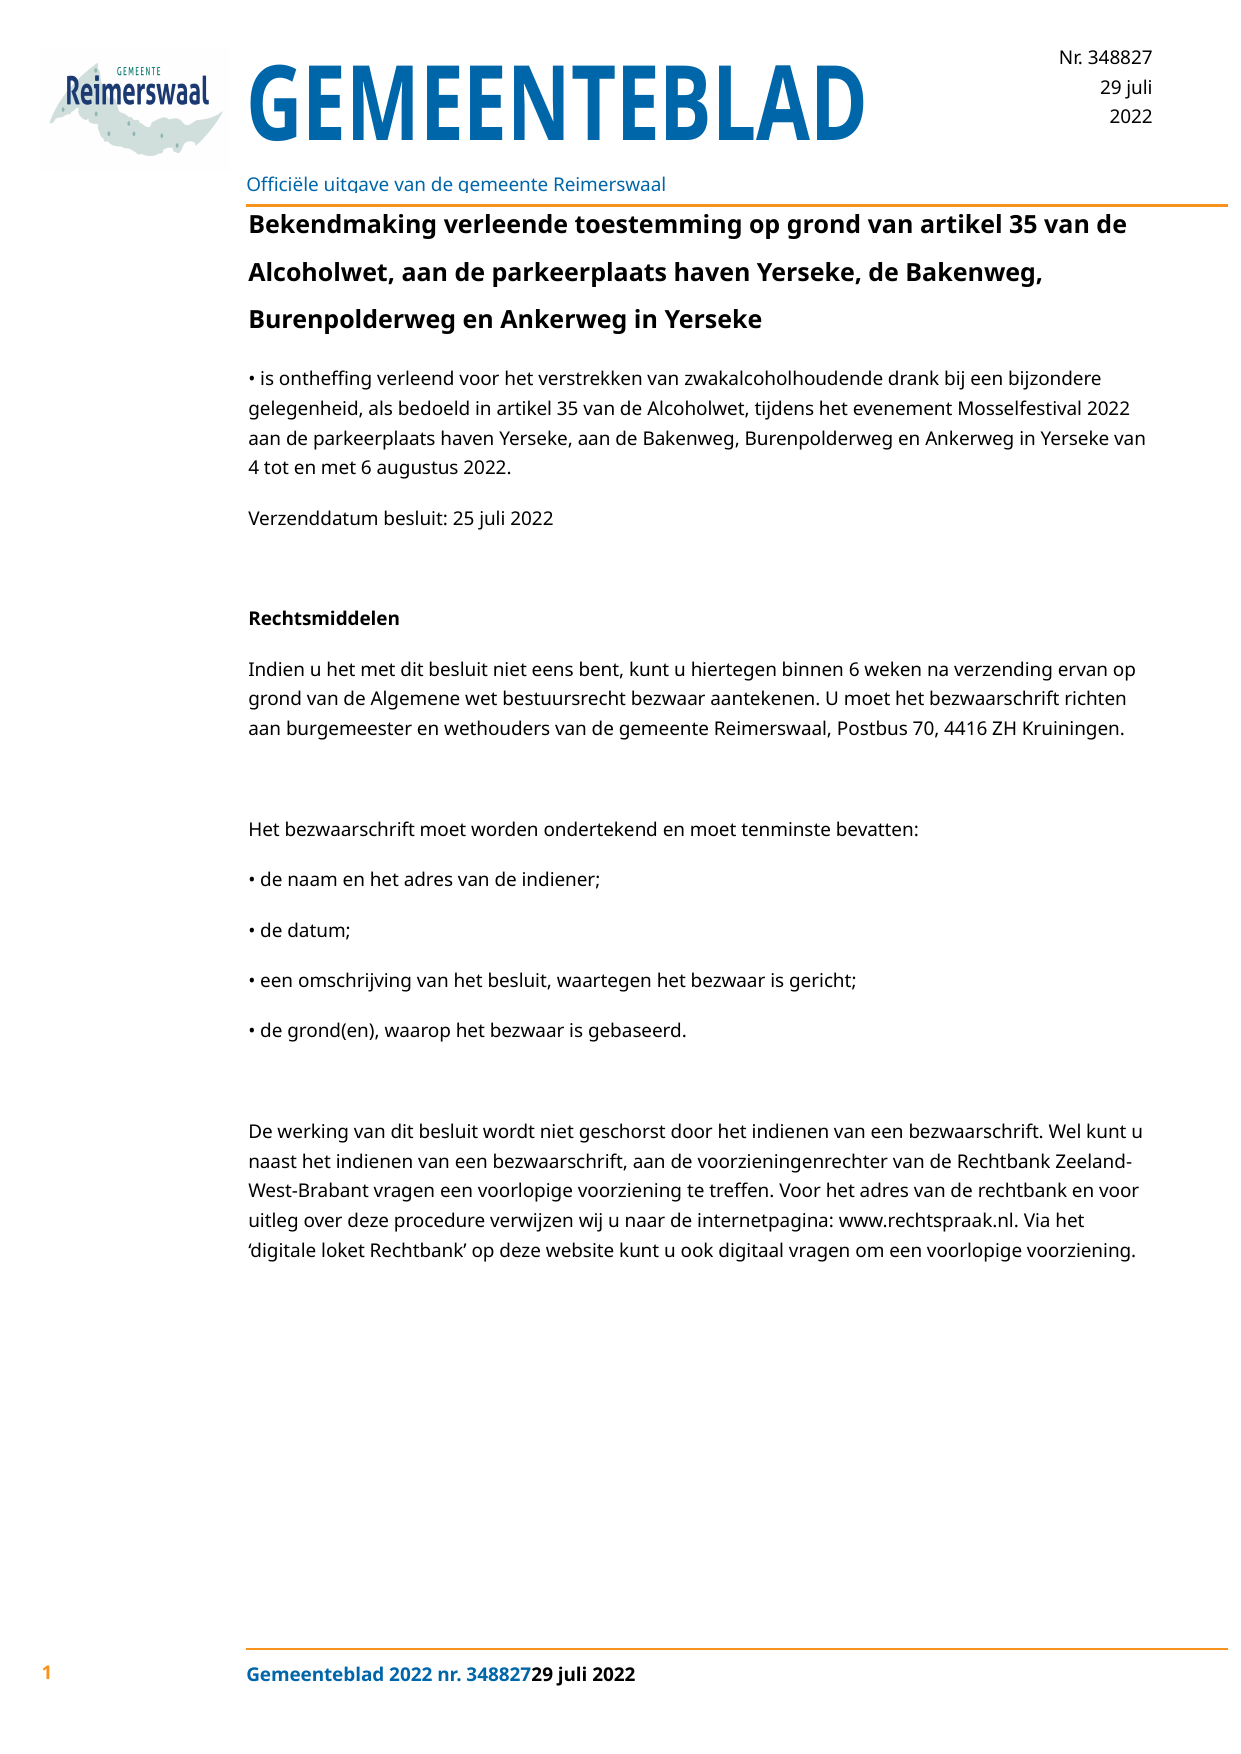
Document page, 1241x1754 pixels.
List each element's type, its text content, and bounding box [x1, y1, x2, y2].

text Verzenddatum besluit: 25 juli 2022 [248, 505, 1152, 530]
text Bekendmaking verleende toestemming op grond van artikel 35 van de Alcoholwet, aan de parkeerplaats haven Yerseke, de Bakenweg, Burenpolderweg en Ankerweg in Yerseke [248, 207, 1152, 336]
text • de datum; [248, 917, 1152, 942]
text • de naam en het adres van de indiener; [248, 866, 1152, 892]
text Het bezwaarschrift moet worden ondertekend en moet tenminste bevatten: [248, 816, 1152, 842]
text Indien u het met dit besluit niet eens bent, kunt u hiertegen binnen 6 weken na verzending ervan op grond van de Algemene wet bestuursrecht bezwaar aantekenen. U moet het bezwaarschrift richten aan burgemeester en wethouders van de gemeente Reimerswaal, Postbus 70, 4416 ZH Kruiningen. [248, 656, 1152, 741]
text • de grond(en), waarop het bezwaar is gebaseerd. [248, 1018, 1152, 1043]
text • een omschrijving van het besluit, waartegen het bezwaar is gericht; [248, 967, 1152, 993]
text De werking van dit besluit wordt niet geschorst door het indienen van een bezwaarschrift. Wel kunt u naast het indienen van een bezwaarschrift, aan de voorzieningenrechter van de Rechtbank Zeeland-West-Brabant vragen een voorlopige voorziening te treffen. Voor het adres van de rechtbank en voor uitleg over deze procedure verwijzen wij u naar de internetpagina: www.rechtspraak.nl. Via het ‘digitale loket Rechtbank’ op deze website kunt u ook digitaal vragen om een voorlopige voorziening. [248, 1118, 1152, 1262]
text • is ontheffing verleend voor het verstrekken van zwakalcoholhoudende drank bij een bijzondere gelegenheid, als bedoeld in artikel 35 van de Alcoholwet, tijdens het evenement Mosselfestival 2022 aan de parkeerplaats haven Yerseke, aan de Bakenweg, Burenpolderweg en Ankerweg in Yerseke van 4 tot en met 6 augustus 2022. [248, 366, 1152, 480]
picture [41, 47, 231, 172]
text Rechtsmiddelen [248, 606, 1152, 631]
